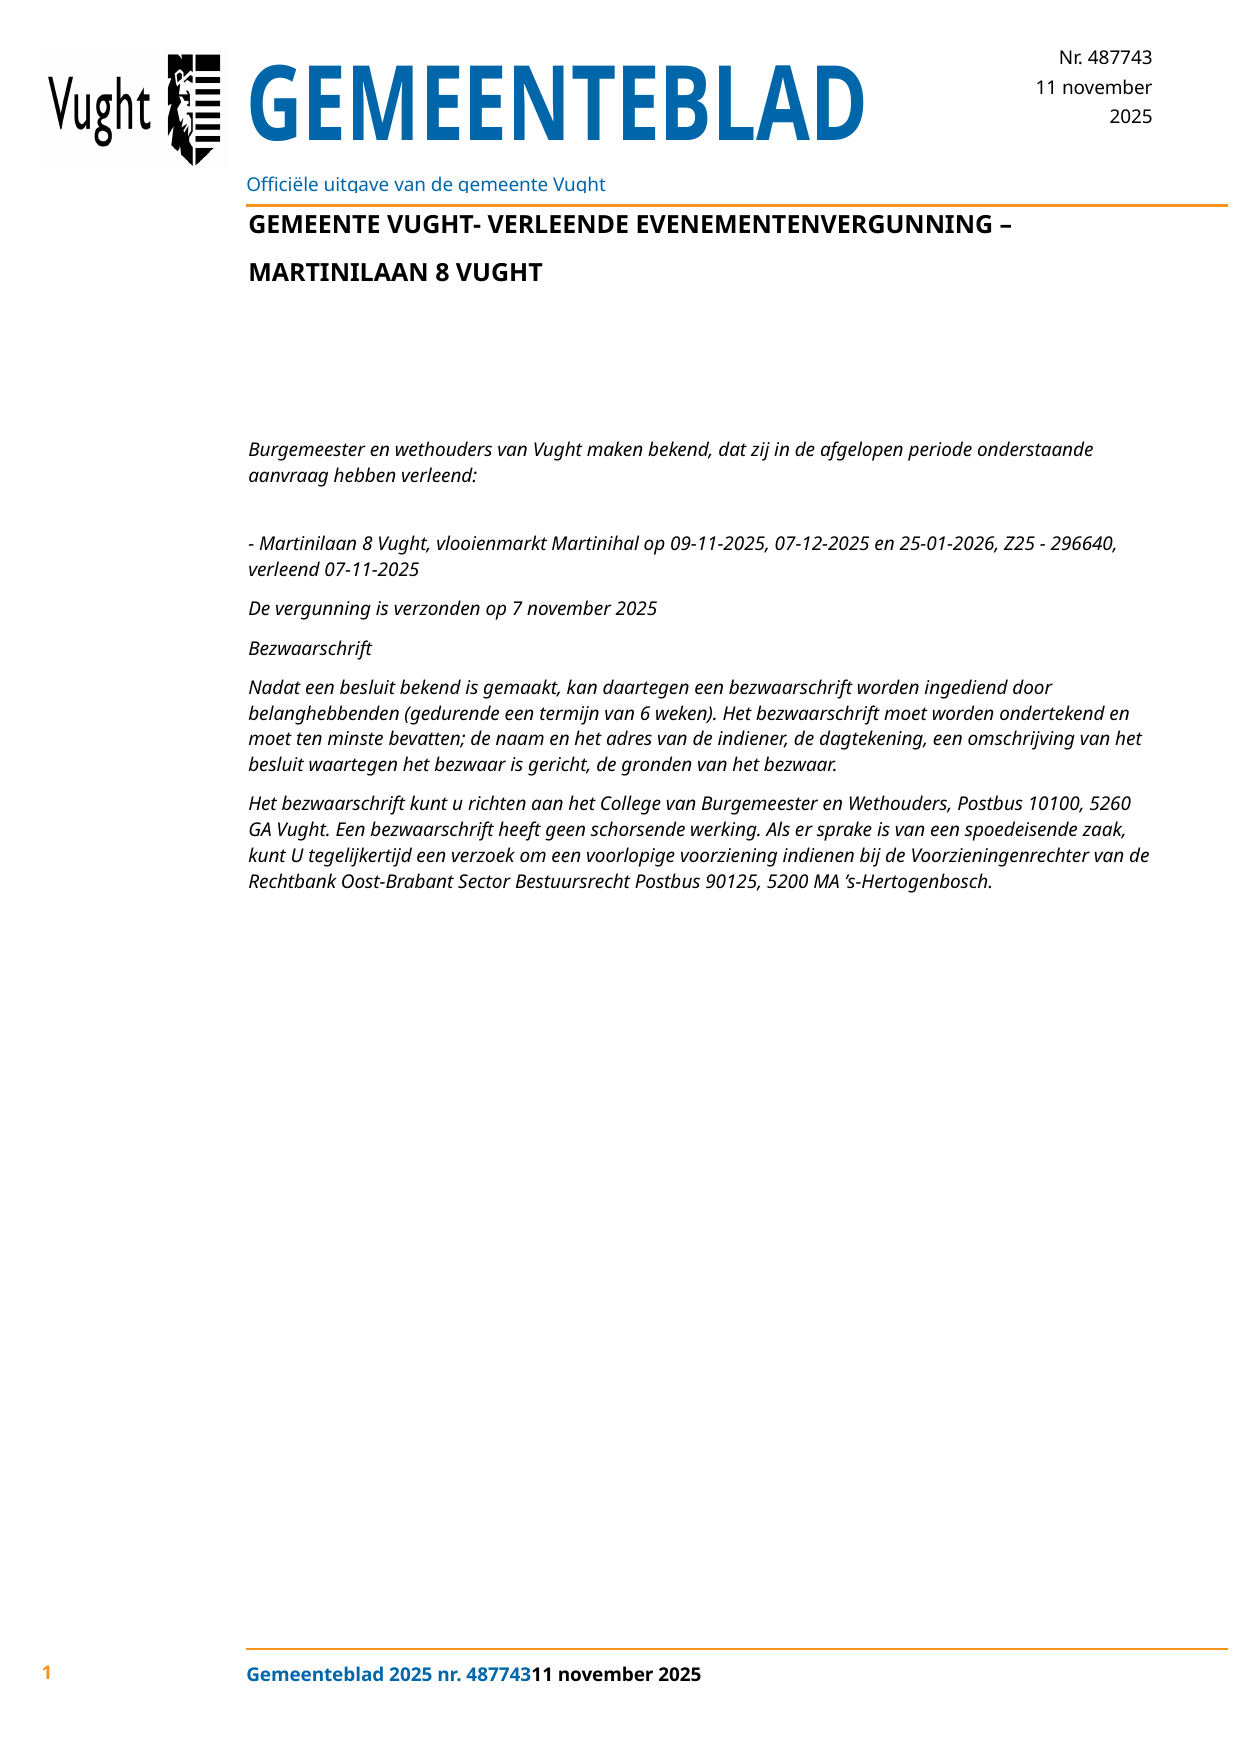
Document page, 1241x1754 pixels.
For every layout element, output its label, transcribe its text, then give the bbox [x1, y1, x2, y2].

text Nadat een besluit bekend is gemaakt, kan daartegen een bezwaarschrift worden ingediend door belanghebbenden (gedurende een termijn van 6 weken). Het bezwaarschrift moet worden ondertekend en moet ten minste bevatten; de naam en het adres van de indiener, de dagtekening, een omschrijving van het besluit waartegen het bezwaar is gericht, de gronden van het bezwaar. [248, 674, 1152, 777]
text Bezwaarschrift [248, 635, 1152, 661]
text Het bezwaarschrift kunt u richten aan het College van Burgemeester en Wethouders, Postbus 10100, 5260 GA Vught. Een bezwaarschrift heeft geen schorsende werking. Als er sprake is van een spoedeisende zaak, kunt U tegelijkertijd een verzoek om een voorlopige voorziening indienen bij de Voorzieningenrechter van de Rechtbank Oost-Brabant Sector Bestuursrecht Postbus 90125, 5200 MA ’s-Hertogenbosch. [248, 791, 1152, 893]
text GEMEENTE VUGHT- VERLEENDE EVENEMENTENVERGUNNING – MARTINILAAN 8 VUGHT [248, 207, 1152, 288]
text De vergunning is verzonden op 7 november 2025 [248, 596, 1152, 621]
text - Martinilaan 8 Vught, vlooienmarkt Martinihal op 09-11-2025, 07-12-2025 en 25-01-2026, Z25 - 296640, verleend 07-11-2025 [248, 531, 1152, 582]
picture [41, 47, 231, 172]
text Burgemeester en wethouders van Vught maken bekend, dat zij in de afgelopen periode onderstaande aanvraag hebben verleend: [248, 436, 1152, 487]
